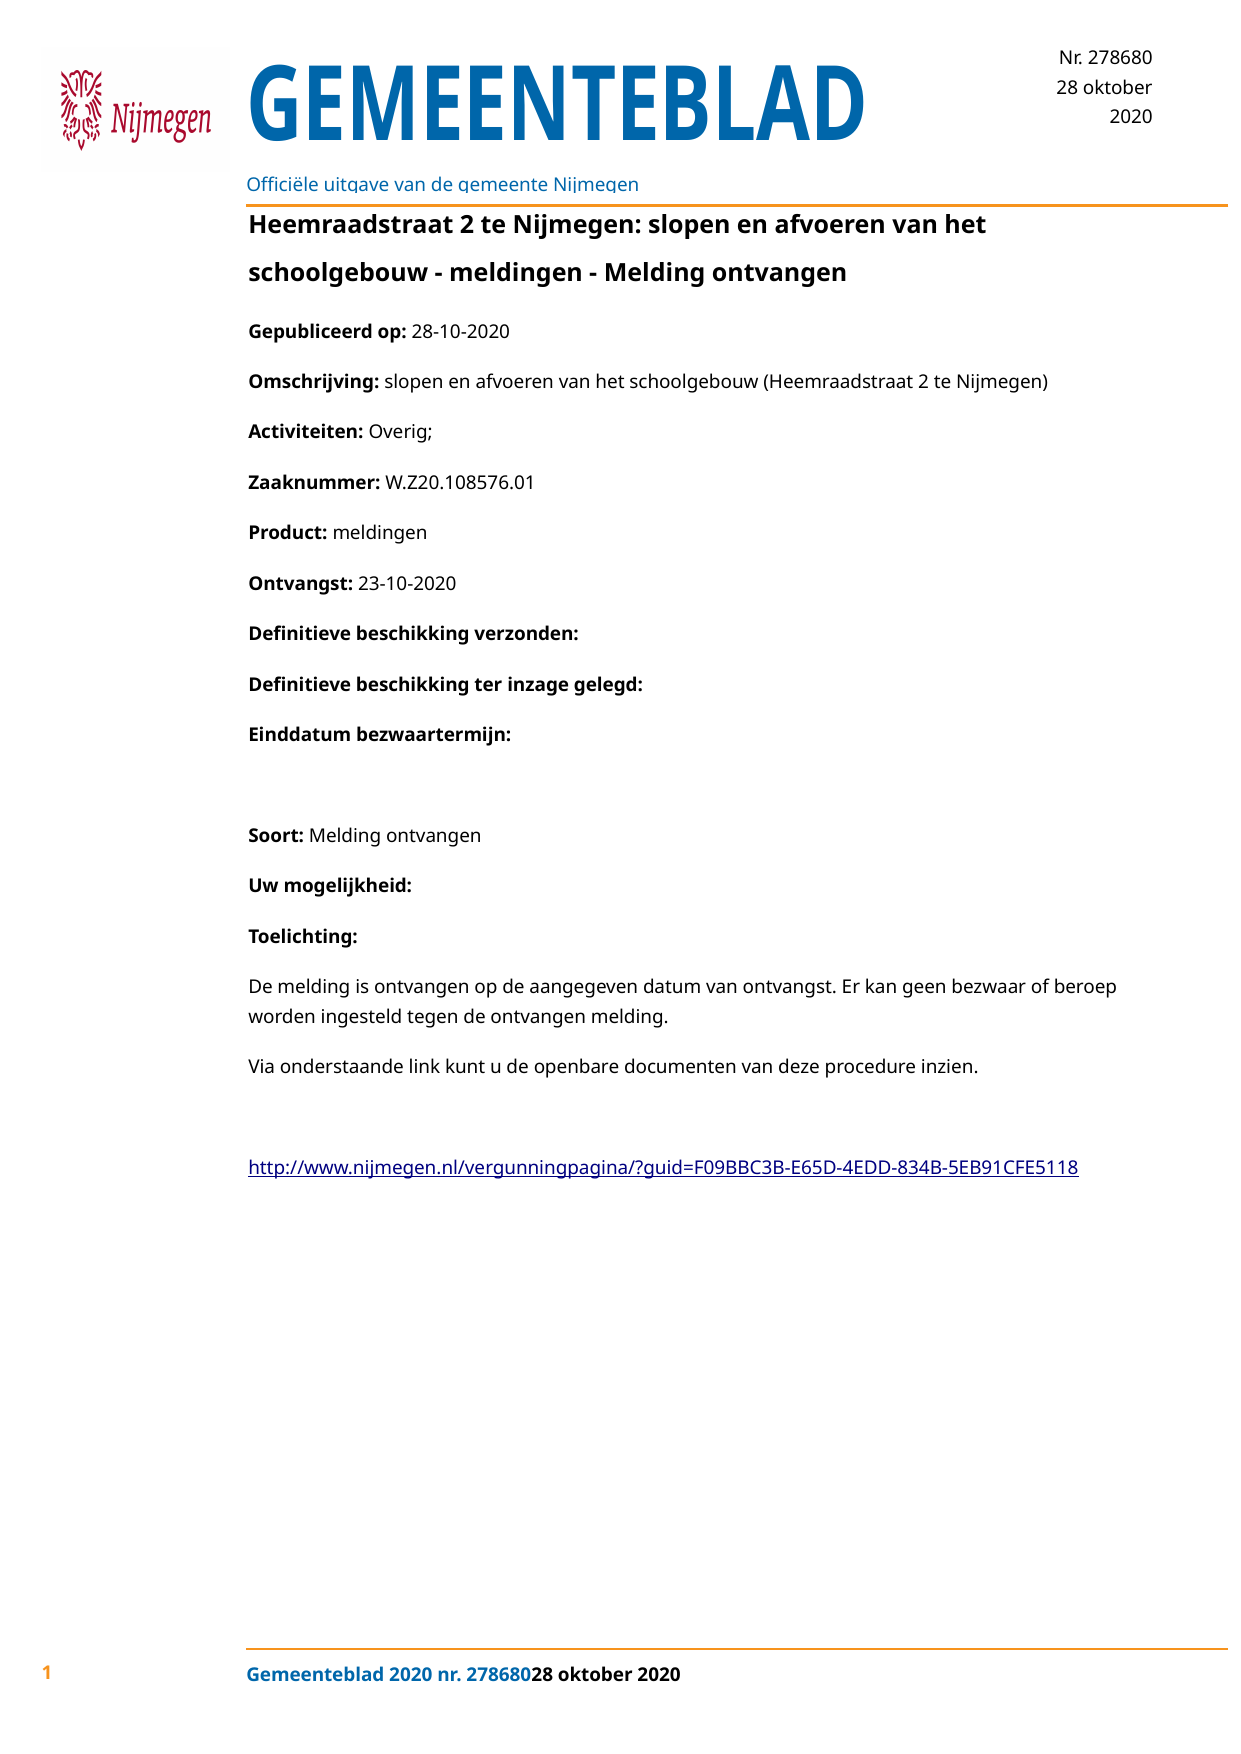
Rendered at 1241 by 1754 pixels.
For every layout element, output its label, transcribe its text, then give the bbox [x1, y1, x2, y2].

text Ontvangst: 23-10-2020 [248, 570, 1152, 596]
picture [41, 47, 231, 172]
text Definitieve beschikking verzonden: [248, 620, 1152, 646]
text Gepubliceerd op: 28-10-2020 [248, 318, 1152, 344]
text De melding is ontvangen op de aangegeven datum van ontvangst. Er kan geen bezwaar of beroep worden ingesteld tegen de ontvangen melding. [248, 973, 1152, 1029]
text Einddatum bezwaartermijn: [248, 721, 1152, 747]
text http://www.nijmegen.nl/vergunningpagina/?guid=F09BBC3B-E65D-4EDD-834B-5EB91CFE5118 [248, 1154, 1152, 1180]
text Heemraadstraat 2 te Nijmegen: slopen en afvoeren van het schoolgebouw - meldingen - Melding ontvangen [248, 207, 1152, 288]
text Activiteiten: Overig; [248, 419, 1152, 444]
text Uw mogelijkheid: [248, 872, 1152, 898]
text Definitieve beschikking ter inzage gelegd: [248, 671, 1152, 697]
text Toelichting: [248, 923, 1152, 949]
text Zaaknummer: W.Z20.108576.01 [248, 469, 1152, 495]
text Product: meldingen [248, 519, 1152, 545]
text Omschrijving: slopen en afvoeren van het schoolgebouw (Heemraadstraat 2 te Nijmegen) [248, 368, 1152, 394]
text Soort: Melding ontvangen [248, 822, 1152, 848]
text Via onderstaande link kunt u de openbare documenten van deze procedure inzien. [248, 1053, 1152, 1079]
